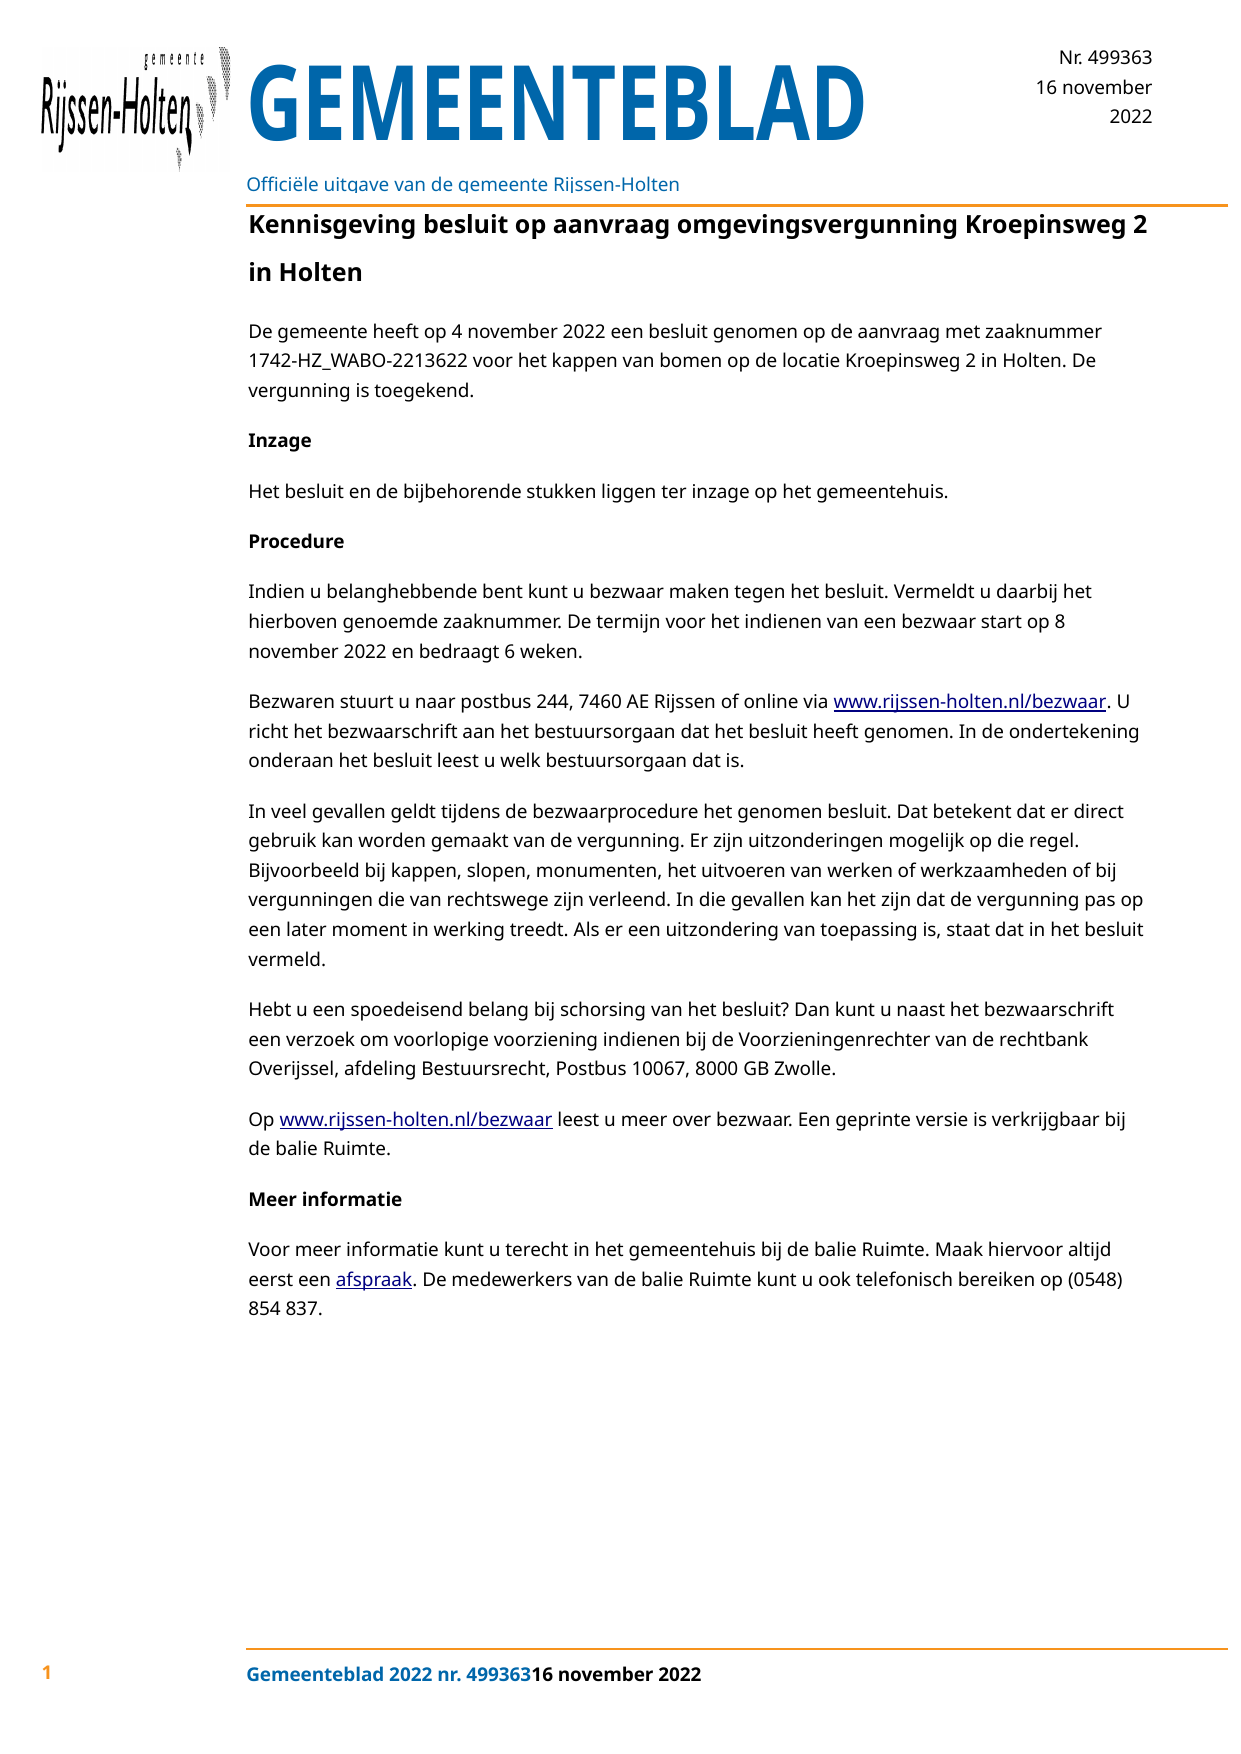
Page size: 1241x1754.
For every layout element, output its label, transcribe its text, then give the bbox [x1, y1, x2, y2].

text Het besluit en de bijbehorende stukken liggen ter inzage op het gemeentehuis. [248, 478, 1152, 504]
text Inzage [248, 427, 1152, 453]
text Hebt u een spoedeisend belang bij schorsing van het besluit? Dan kunt u naast het bezwaarschrift een verzoek om voorlopige voorziening indienen bij de Voorzieningenrechter van de rechtbank Overijssel, afdeling Bestuursrecht, Postbus 10067, 8000 GB Zwolle. [248, 996, 1152, 1081]
text De gemeente heeft op 4 november 2022 een besluit genomen op de aanvraag met zaaknummer 1742-HZ_WABO-2213622 voor het kappen van bomen op de locatie Kroepinsweg 2 in Holten. De vergunning is toegekend. [248, 318, 1152, 403]
text Op www.rijssen-holten.nl/bezwaar leest u meer over bezwaar. Een geprinte versie is verkrijgbaar bij de balie Ruimte. [248, 1106, 1152, 1161]
picture [41, 47, 231, 172]
text Meer informatie [248, 1186, 1152, 1212]
text In veel gevallen geldt tijdens de bezwaarprocedure het genomen besluit. Dat betekent dat er direct gebruik kan worden gemaakt van de vergunning. Er zijn uitzonderingen mogelijk op die regel. Bijvoorbeeld bij kappen, slopen, monumenten, het uitvoeren van werken of werkzaamheden of bij vergunningen die van rechtswege zijn verleend. In die gevallen kan het zijn dat de vergunning pas op een later moment in werking treedt. Als er een uitzondering van toepassing is, staat dat in het besluit vermeld. [248, 798, 1152, 972]
text Bezwaren stuurt u naar postbus 244, 7460 AE Rijssen of online via www.rijssen-holten.nl/bezwaar. U richt het bezwaarschrift aan het bestuursorgaan dat het besluit heeft genomen. In de ondertekening onderaan het besluit leest u welk bestuursorgaan dat is. [248, 688, 1152, 773]
text Indien u belanghebbende bent kunt u bezwaar maken tegen het besluit. Vermeldt u daarbij het hierboven genoemde zaaknummer. De termijn voor het indienen van een bezwaar start op 8 november 2022 en bedraagt 6 weken. [248, 579, 1152, 664]
text Kennisgeving besluit op aanvraag omgevingsvergunning Kroepinsweg 2 in Holten [248, 207, 1152, 288]
text Procedure [248, 528, 1152, 554]
text Voor meer informatie kunt u terecht in het gemeentehuis bij de balie Ruimte. Maak hiervoor altijd eerst een afspraak. De medewerkers van de balie Ruimte kunt u ook telefonisch bereiken op (0548) 854 837. [248, 1236, 1152, 1321]
